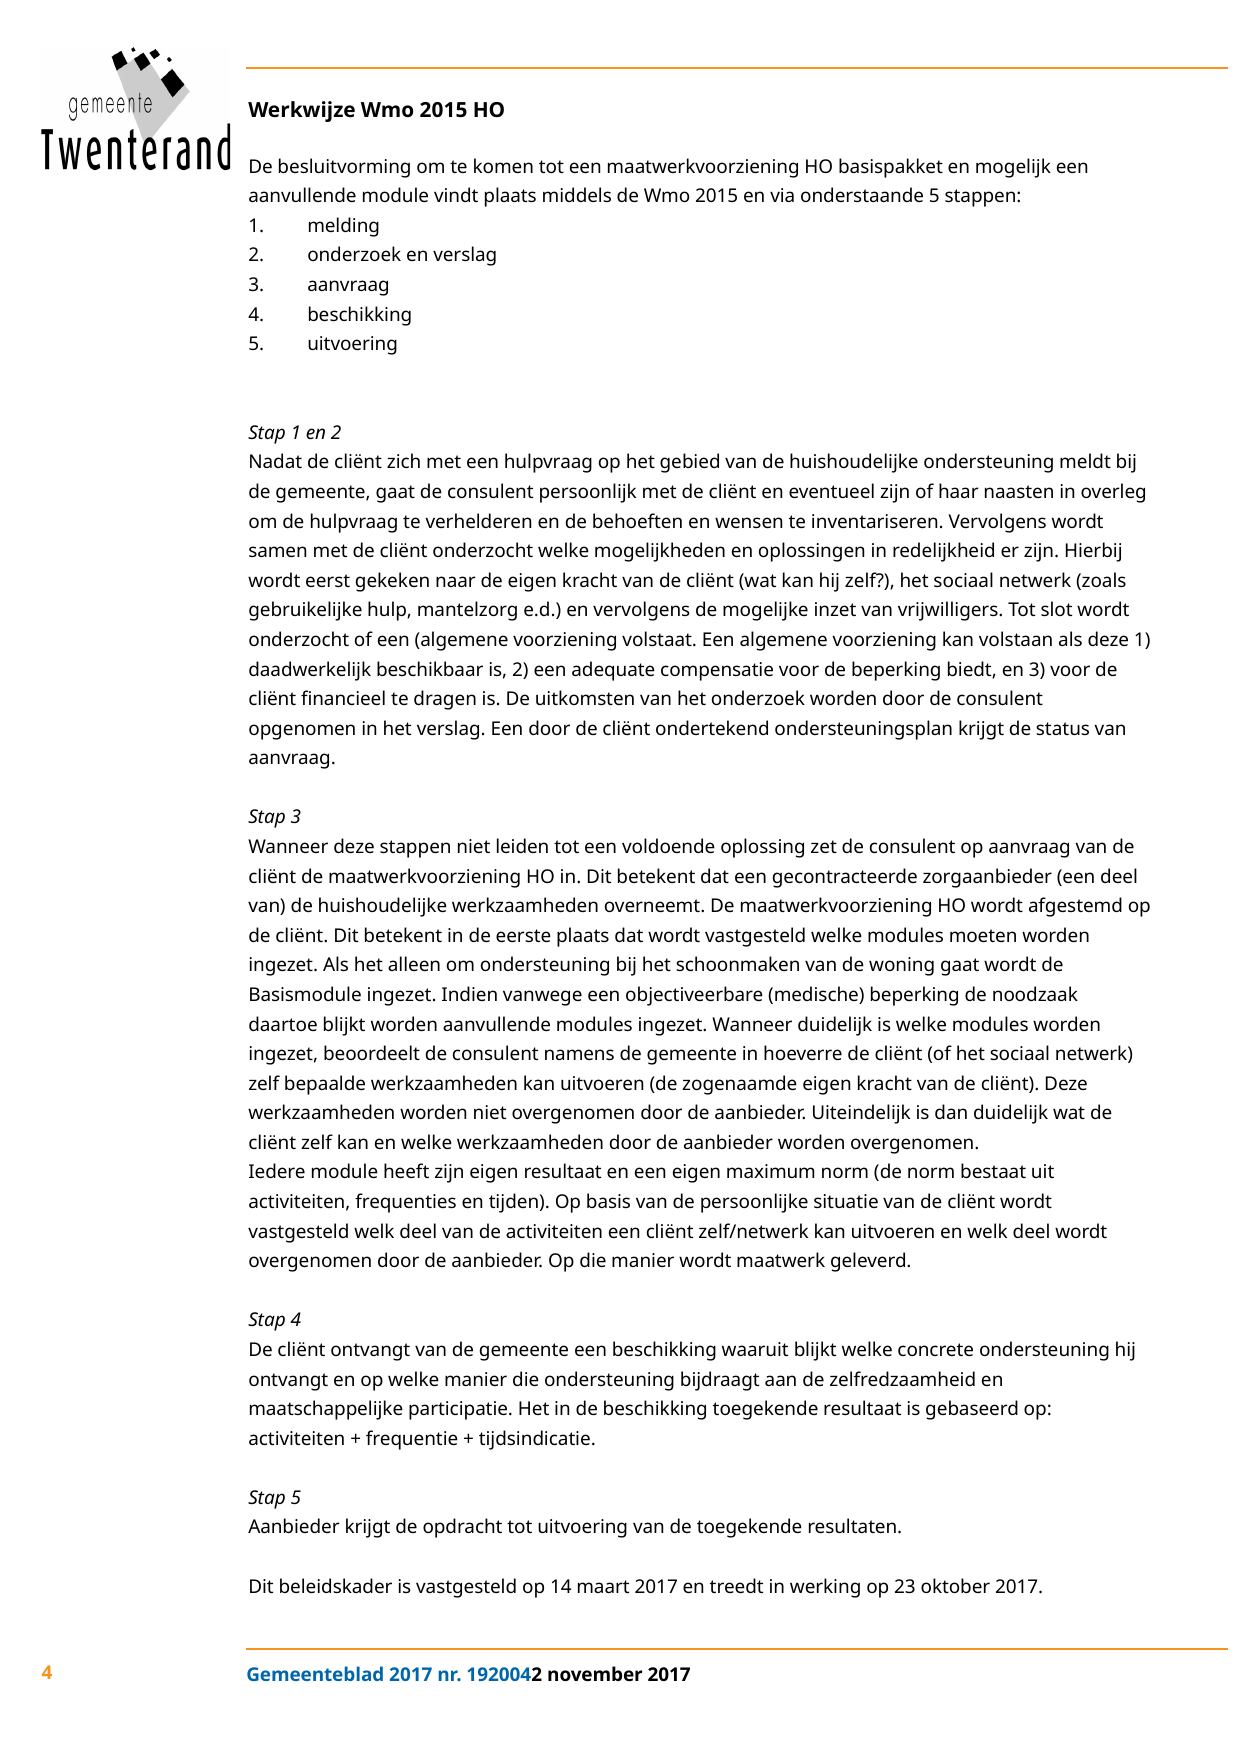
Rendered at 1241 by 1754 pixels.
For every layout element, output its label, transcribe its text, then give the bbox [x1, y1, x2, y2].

text Aanbieder krijgt de opdracht tot uitvoering van de toegekende resultaten. [248, 1514, 1152, 1539]
list uitvoering [248, 330, 1152, 356]
text De cliënt ontvangt van de gemeente een beschikking waaruit blijkt welke concrete ondersteuning hij ontvangt en op welke manier die ondersteuning bijdraagt aan de zelfredzaamheid en maatschappelijke participatie. Het in de beschikking toegekende resultaat is gebaseerd op: activiteiten + frequentie + tijdsindicatie. [248, 1336, 1152, 1451]
list aanvraag [248, 271, 1152, 297]
text Dit beleidskader is vastgesteld op 14 maart 2017 en treedt in werking op 23 oktober 2017. [248, 1573, 1152, 1598]
list beschikking [248, 301, 1152, 326]
text Stap 4 [248, 1307, 1152, 1332]
text Iedere module heeft zijn eigen resultaat en een eigen maximum norm (de norm bestaat uit activiteiten, frequenties en tijden). Op basis van de persoonlijke situatie van de cliënt wordt vastgesteld welk deel van de activiteiten een cliënt zelf/netwerk kan uitvoeren en welk deel wordt overgenomen door de aanbieder. Op die manier wordt maatwerk geleverd. [248, 1159, 1152, 1273]
text Werkwijze Wmo 2015 HO [248, 95, 1152, 123]
text Wanneer deze stappen niet leiden tot een voldoende oplossing zet de consulent op aanvraag van de cliënt de maatwerkvoorziening HO in. Dit betekent dat een gecontracteerde zorgaanbieder (een deel van) de huishoudelijke werkzaamheden overneemt. De maatwerkvoorziening HO wordt afgestemd op de cliënt. Dit betekent in de eerste plaats dat wordt vastgesteld welke modules moeten worden ingezet. Als het alleen om ondersteuning bij het schoonmaken van de woning gaat wordt de Basismodule ingezet. Indien vanwege een objectiveerbare (medische) beperking de noodzaak daartoe blijkt worden aanvullende modules ingezet. Wanneer duidelijk is welke modules worden ingezet, beoordeelt de consulent namens de gemeente in hoeverre de cliënt (of het sociaal netwerk) zelf bepaalde werkzaamheden kan uitvoeren (de zogenaamde eigen kracht van de cliënt). Deze werkzaamheden worden niet overgenomen door de aanbieder. Uiteindelijk is dan duidelijk wat de cliënt zelf kan en welke werkzaamheden door de aanbieder worden overgenomen. [248, 833, 1152, 1155]
text De besluitvorming om te komen tot een maatwerkvoorziening HO basispakket en mogelijk een aanvullende module vindt plaats middels de Wmo 2015 en via onderstaande 5 stappen: [248, 153, 1152, 208]
list onderzoek en verslag [248, 242, 1152, 267]
text Nadat de cliënt zich met een hulpvraag op het gebied van de huishoudelijke ondersteuning meldt bij de gemeente, gaat de consulent persoonlijk met de cliënt en eventueel zijn of haar naasten in overleg om de hulpvraag te verhelderen en de behoeften en wensen te inventariseren. Vervolgens wordt samen met de cliënt onderzocht welke mogelijkheden en oplossingen in redelijkheid er zijn. Hierbij wordt eerst gekeken naar de eigen kracht van de cliënt (wat kan hij zelf?), het sociaal netwerk (zoals gebruikelijke hulp, mantelzorg e.d.) en vervolgens de mogelijke inzet van vrijwilligers. Tot slot wordt onderzocht of een (algemene voorziening volstaat. Een algemene voorziening kan volstaan als deze 1) daadwerkelijk beschikbaar is, 2) een adequate compensatie voor de beperking biedt, en 3) voor de cliënt financieel te dragen is. De uitkomsten van het onderzoek worden door de consulent opgenomen in het verslag. Een door de cliënt ondertekend ondersteuningsplan krijgt de status van aanvraag. [248, 449, 1152, 770]
text Stap 3 [248, 804, 1152, 829]
list melding [248, 212, 1152, 238]
picture [41, 47, 231, 172]
text Stap 1 en 2 [248, 419, 1152, 445]
text Stap 5 [248, 1484, 1152, 1510]
